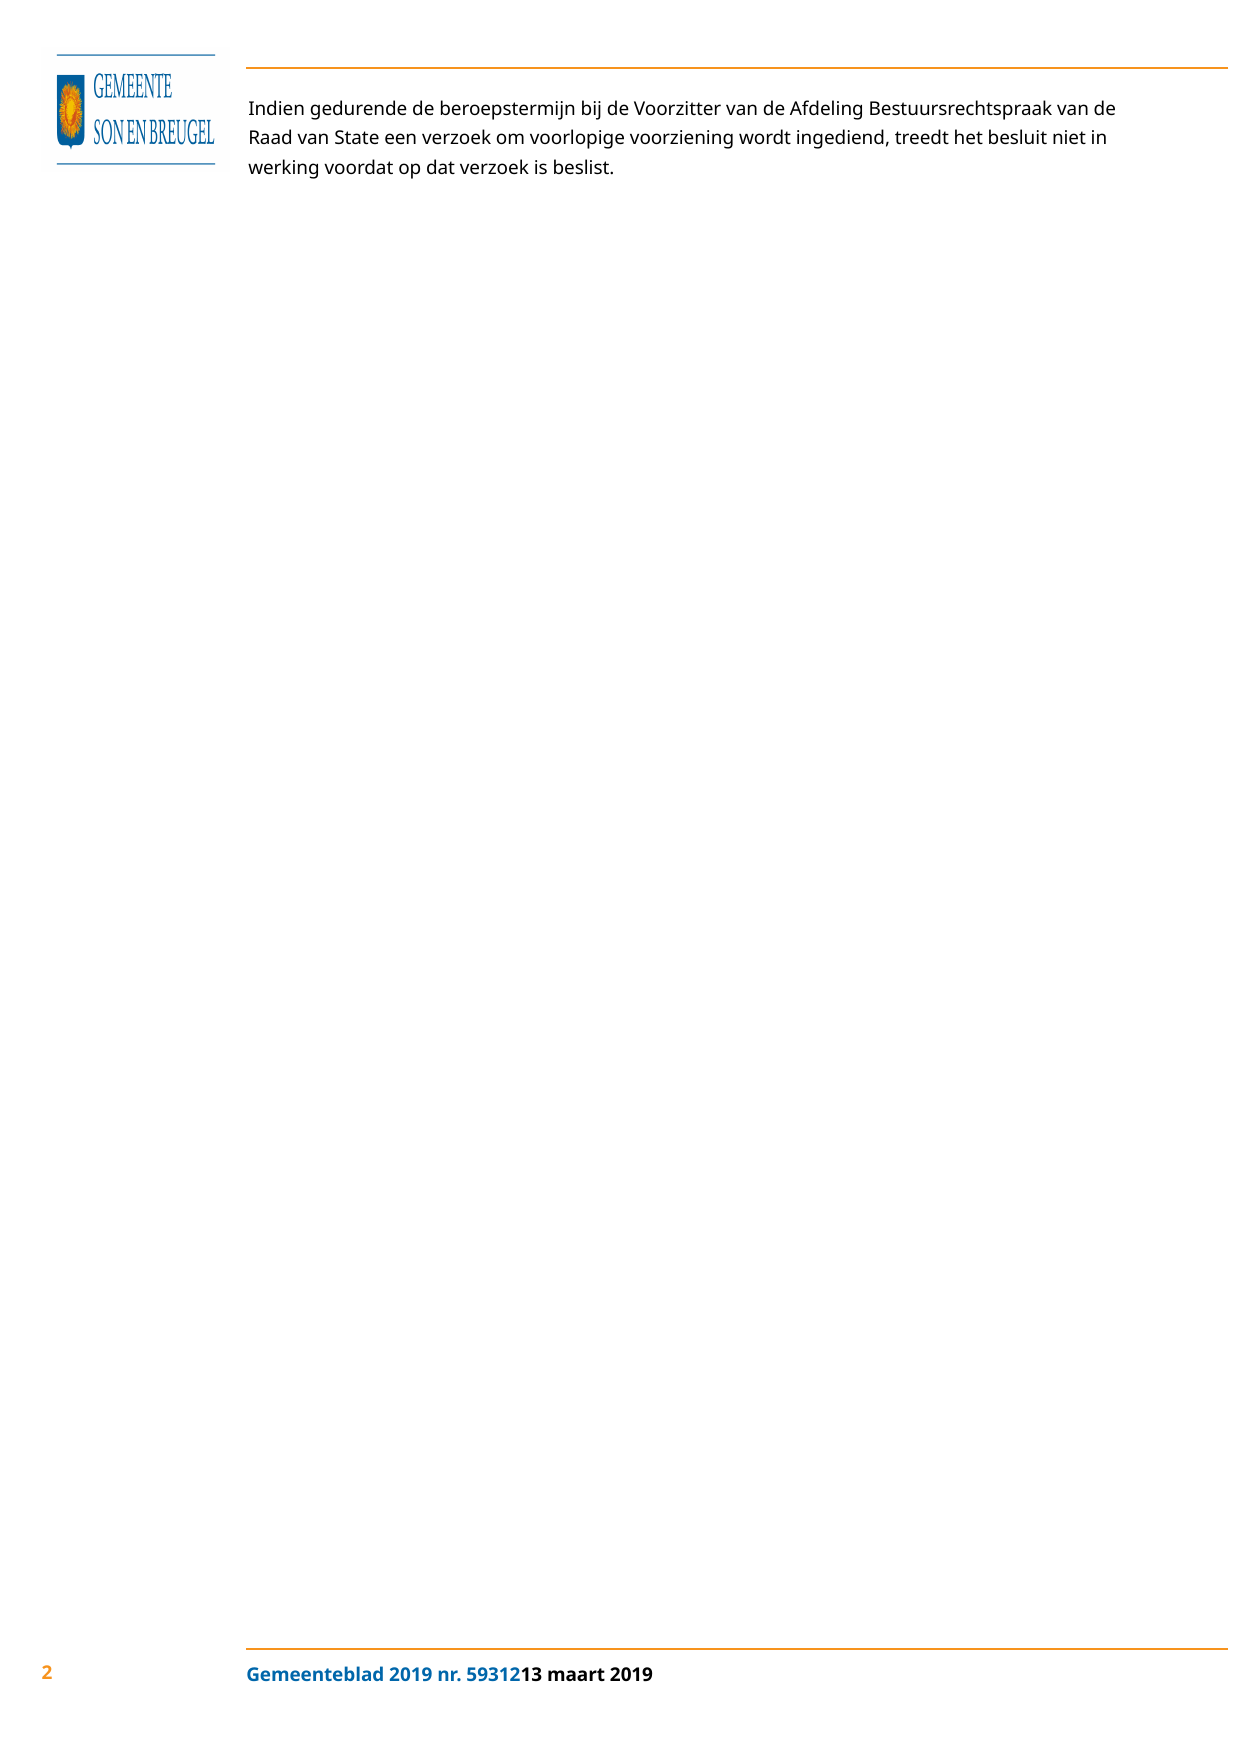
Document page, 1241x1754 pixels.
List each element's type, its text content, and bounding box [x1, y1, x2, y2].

picture [41, 47, 231, 172]
text Indien gedurende de beroepstermijn bij de Voorzitter van de Afdeling Bestuursrechtspraak van de Raad van State een verzoek om voorlopige voorziening wordt ingediend, treedt het besluit niet in werking voordat op dat verzoek is beslist. [248, 95, 1152, 180]
